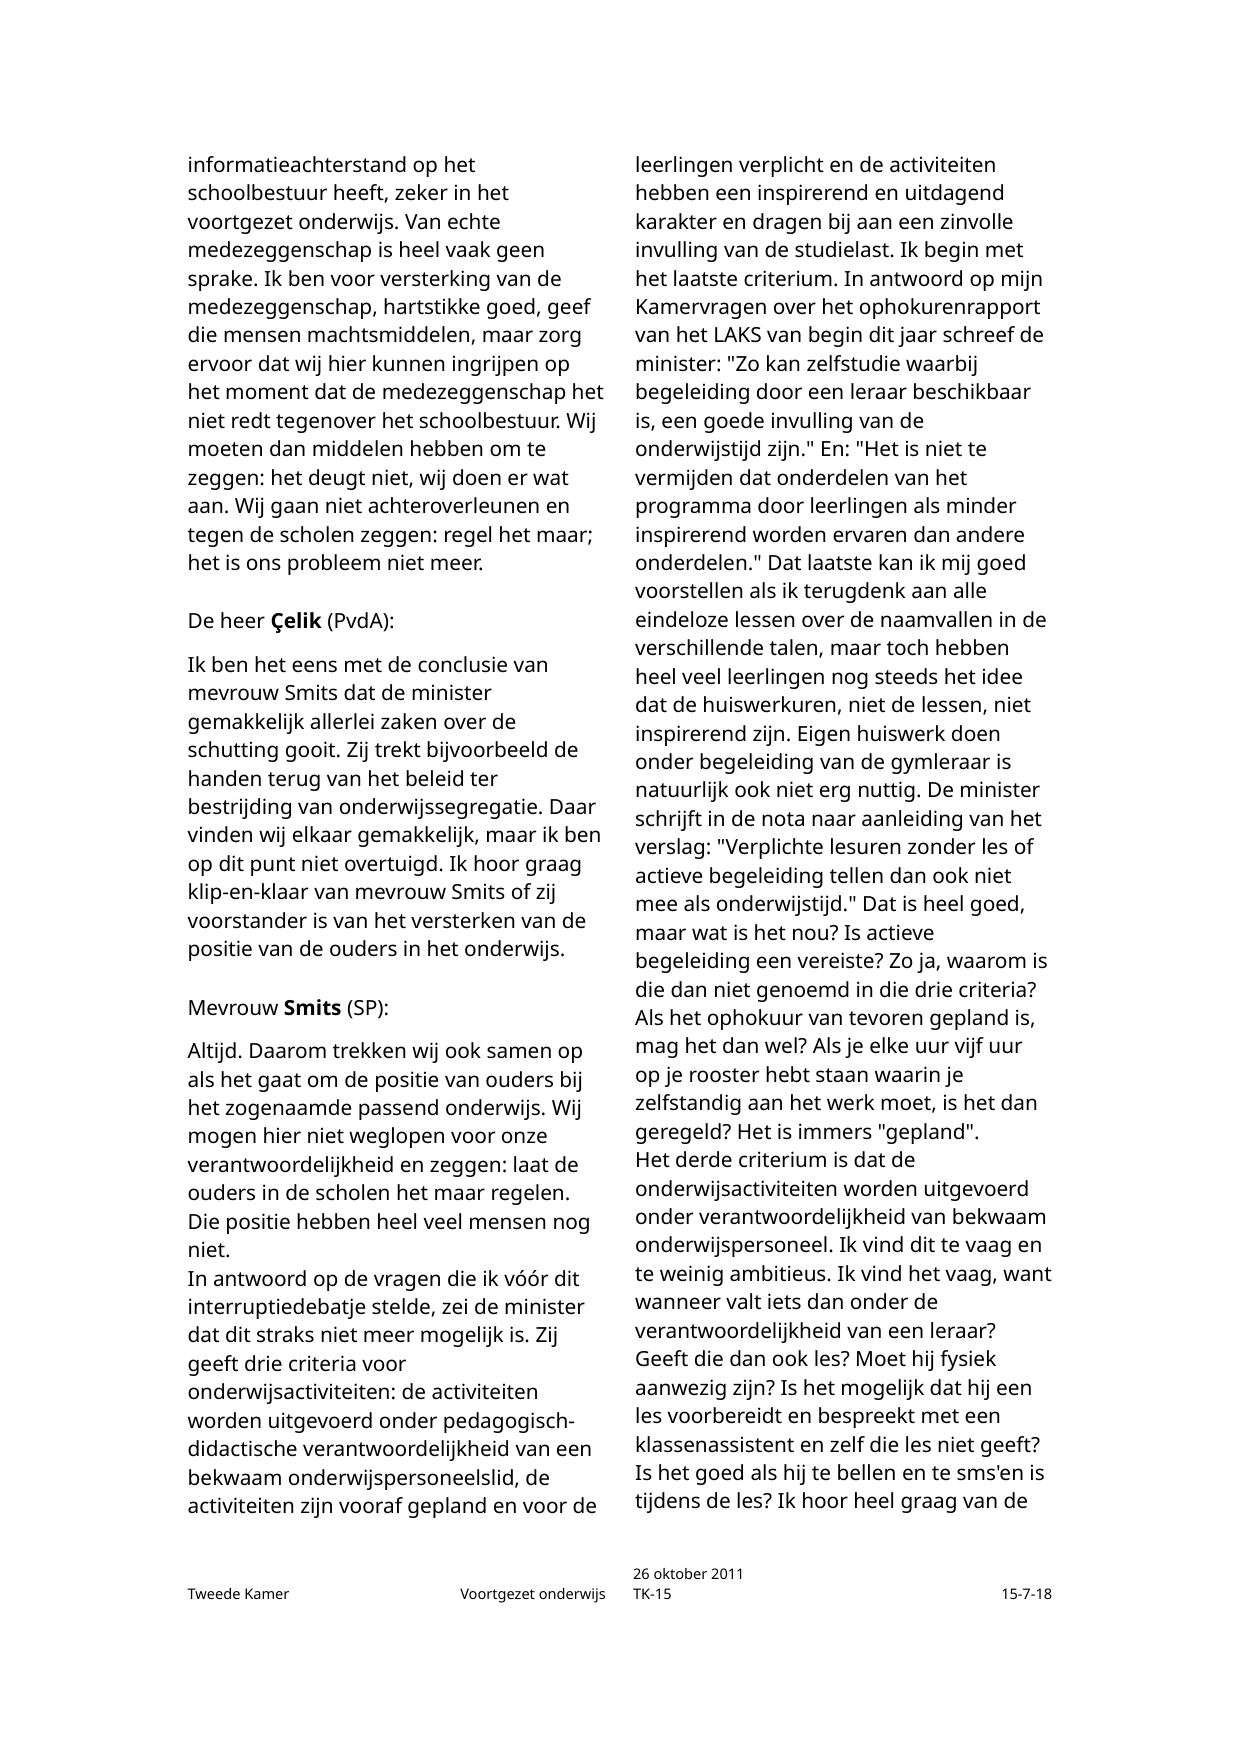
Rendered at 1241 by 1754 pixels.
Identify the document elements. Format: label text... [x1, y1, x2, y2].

text Als het ophokuur van tevoren gepland is, mag het dan wel? Als je elke uur vijf uur op je rooster hebt staan waarin je zelfstandig aan het werk moet, is het dan geregeld? Het is immers "gepland". [635, 1003, 1053, 1145]
text informatieachterstand op het schoolbestuur heeft, zeker in het voortgezet onderwijs. Van echte medezeggenschap is heel vaak geen sprake. Ik ben voor versterking van de medezeggenschap, hartstikke goed, geef die mensen machtsmiddelen, maar zorg ervoor dat wij hier kunnen ingrijpen op het moment dat de medezeggenschap het niet redt tegenover het schoolbestuur. Wij moeten dan middelen hebben om te zeggen: het deugt niet, wij doen er wat aan. Wij gaan niet achteroverleunen en tegen de scholen zeggen: regel het maar; het is ons probleem niet meer. [187, 150, 605, 577]
text De heer Çelik (PvdA): [187, 607, 605, 635]
text Mevrouw Smits (SP): [187, 993, 605, 1021]
text In antwoord op de vragen die ik vóór dit interruptiedebatje stelde, zei de minister dat dit straks niet meer mogelijk is. Zij geeft drie criteria voor onderwijsactiviteiten: de activiteiten worden uitgevoerd onder pedagogisch-didactische verantwoordelijkheid van een bekwaam onderwijspersoneelslid, de activiteiten zijn vooraf gepland en voor de [187, 1264, 605, 1520]
text Het derde criterium is dat de onderwijsactiviteiten worden uitgevoerd onder verantwoordelijkheid van bekwaam onderwijspersoneel. Ik vind dit te vaag en te weinig ambitieus. Ik vind het vaag, want wanneer valt iets dan onder de verantwoordelijkheid van een leraar? Geeft die dan ook les? Moet hij fysiek aanwezig zijn? Is het mogelijk dat hij een les voorbereidt en bespreekt met een klassenassistent en zelf die les niet geeft? Is het goed als hij te bellen en te sms'en is tijdens de les? Ik hoor heel graag van de [635, 1145, 1053, 1515]
text leerlingen verplicht en de activiteiten hebben een inspirerend en uitdagend karakter en dragen bij aan een zinvolle invulling van de studielast. Ik begin met het laatste criterium. In antwoord op mijn Kamervragen over het ophokurenrapport van het LAKS van begin dit jaar schreef de minister: "Zo kan zelfstudie waarbij begeleiding door een leraar beschikbaar is, een goede invulling van de onderwijstijd zijn." En: "Het is niet te vermijden dat onderdelen van het programma door leerlingen als minder inspirerend worden ervaren dan andere onderdelen." Dat laatste kan ik mij goed voorstellen als ik terugdenk aan alle eindeloze lessen over de naamvallen in de verschillende talen, maar toch hebben heel veel leerlingen nog steeds het idee dat de huiswerkuren, niet de lessen, niet inspirerend zijn. Eigen huiswerk doen onder begeleiding van de gymleraar is natuurlijk ook niet erg nuttig. De minister schrijft in de nota naar aanleiding van het verslag: "Verplichte lesuren zonder les of actieve begeleiding tellen dan ook niet mee als onderwijstijd." Dat is heel goed, maar wat is het nou? Is actieve begeleiding een vereiste? Zo ja, waarom is die dan niet genoemd in die drie criteria? [635, 150, 1053, 1003]
text Ik ben het eens met de conclusie van mevrouw Smits dat de minister gemakkelijk allerlei zaken over de schutting gooit. Zij trekt bijvoorbeeld de handen terug van het beleid ter bestrijding van onderwijssegregatie. Daar vinden wij elkaar gemakkelijk, maar ik ben op dit punt niet overtuigd. Ik hoor graag klip-en-klaar van mevrouw Smits of zij voorstander is van het versterken van de positie van de ouders in het onderwijs. [187, 650, 605, 963]
text Altijd. Daarom trekken wij ook samen op als het gaat om de positie van ouders bij het zogenaamde passend onderwijs. Wij mogen hier niet weglopen voor onze verantwoordelijkheid en zeggen: laat de ouders in de scholen het maar regelen. Die positie hebben heel veel mensen nog niet. [187, 1036, 605, 1264]
